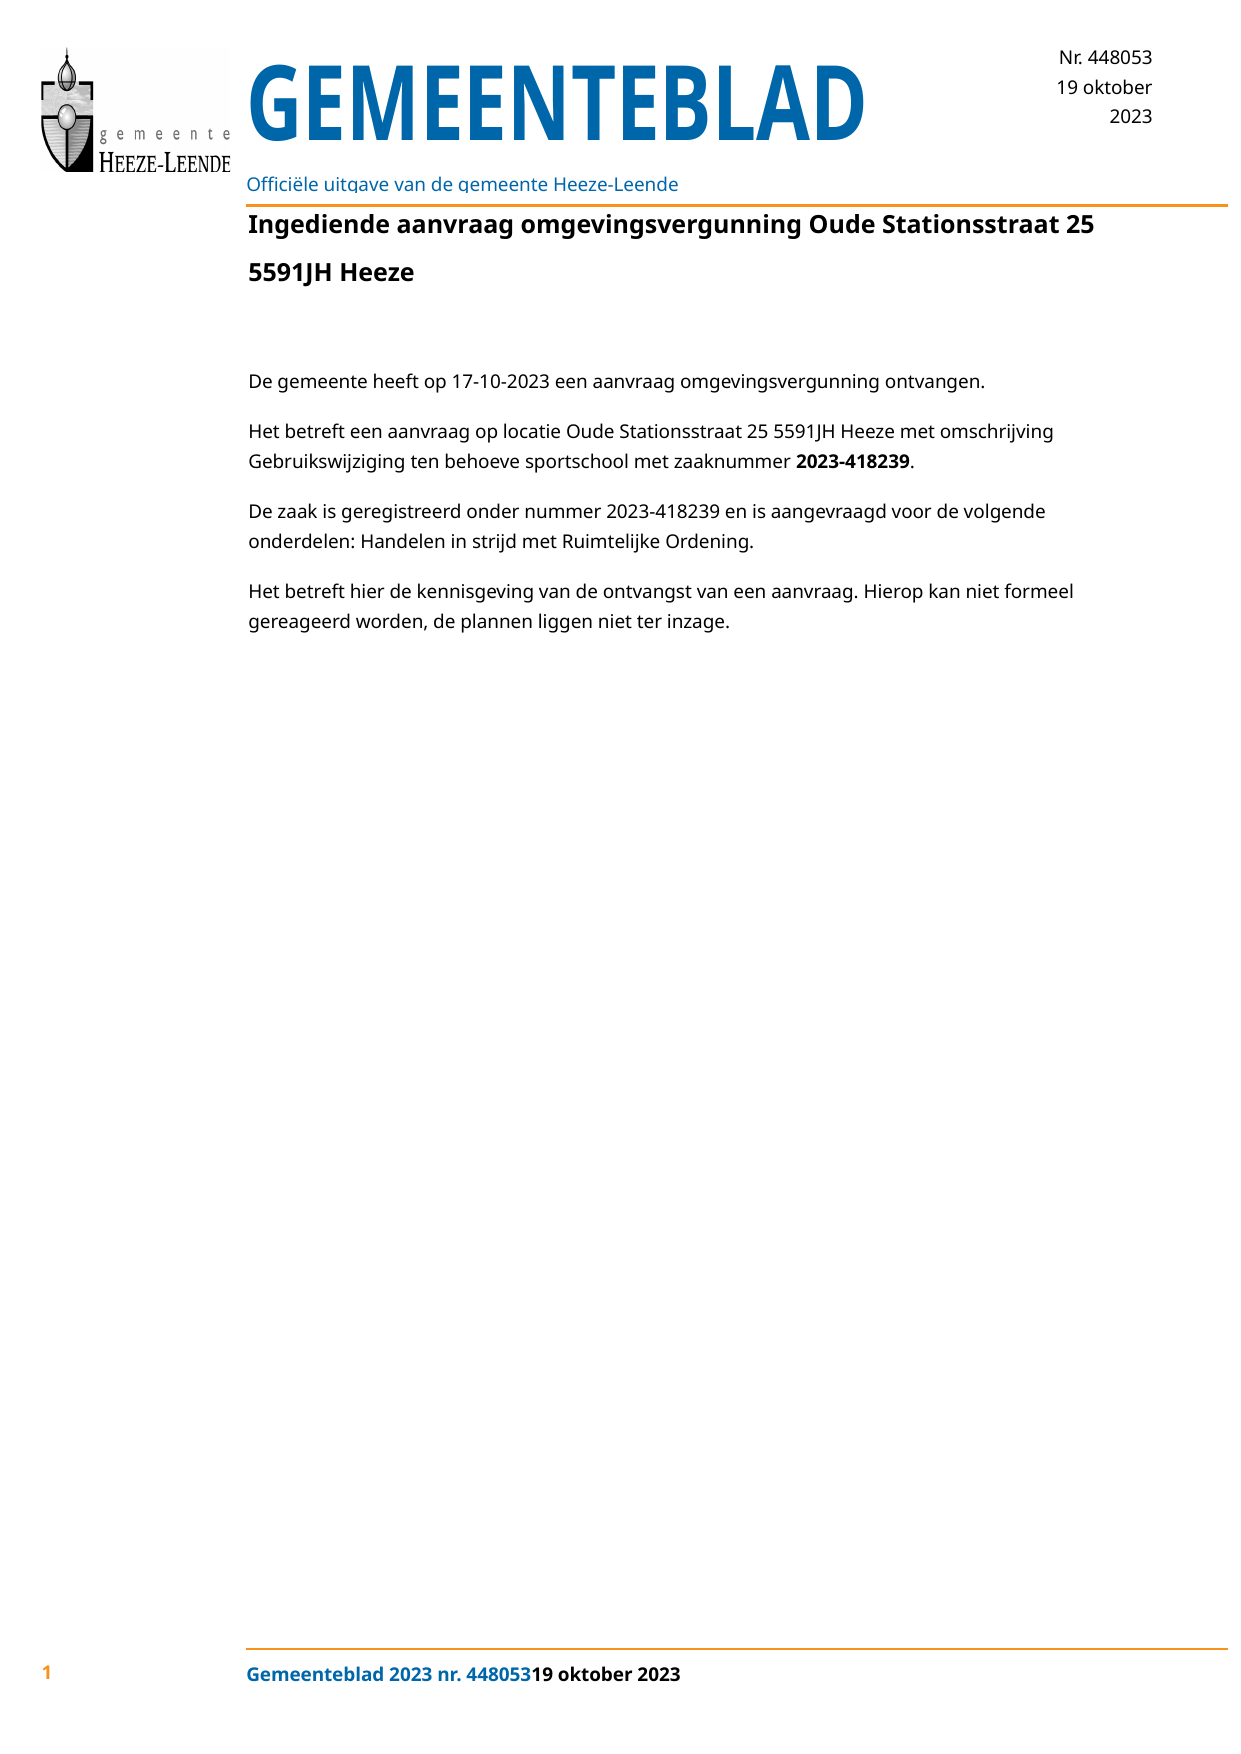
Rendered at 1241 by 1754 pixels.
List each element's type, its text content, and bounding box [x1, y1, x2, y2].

text De gemeente heeft op 17-10-2023 een aanvraag omgevingsvergunning ontvangen. [248, 368, 1152, 394]
picture [41, 47, 231, 172]
text De zaak is geregistreerd onder nummer 2023-418239 en is aangevraagd voor de volgende onderdelen: Handelen in strijd met Ruimtelijke Ordening. [248, 499, 1152, 554]
text Het betreft een aanvraag op locatie Oude Stationsstraat 25 5591JH Heeze met omschrijving Gebruikswijziging ten behoeve sportschool met zaaknummer 2023-418239. [248, 419, 1152, 474]
text Het betreft hier de kennisgeving van de ontvangst van een aanvraag. Hierop kan niet formeel gereageerd worden, de plannen liggen niet ter inzage. [248, 579, 1152, 634]
text Ingediende aanvraag omgevingsvergunning Oude Stationsstraat 25 5591JH Heeze [248, 207, 1152, 288]
